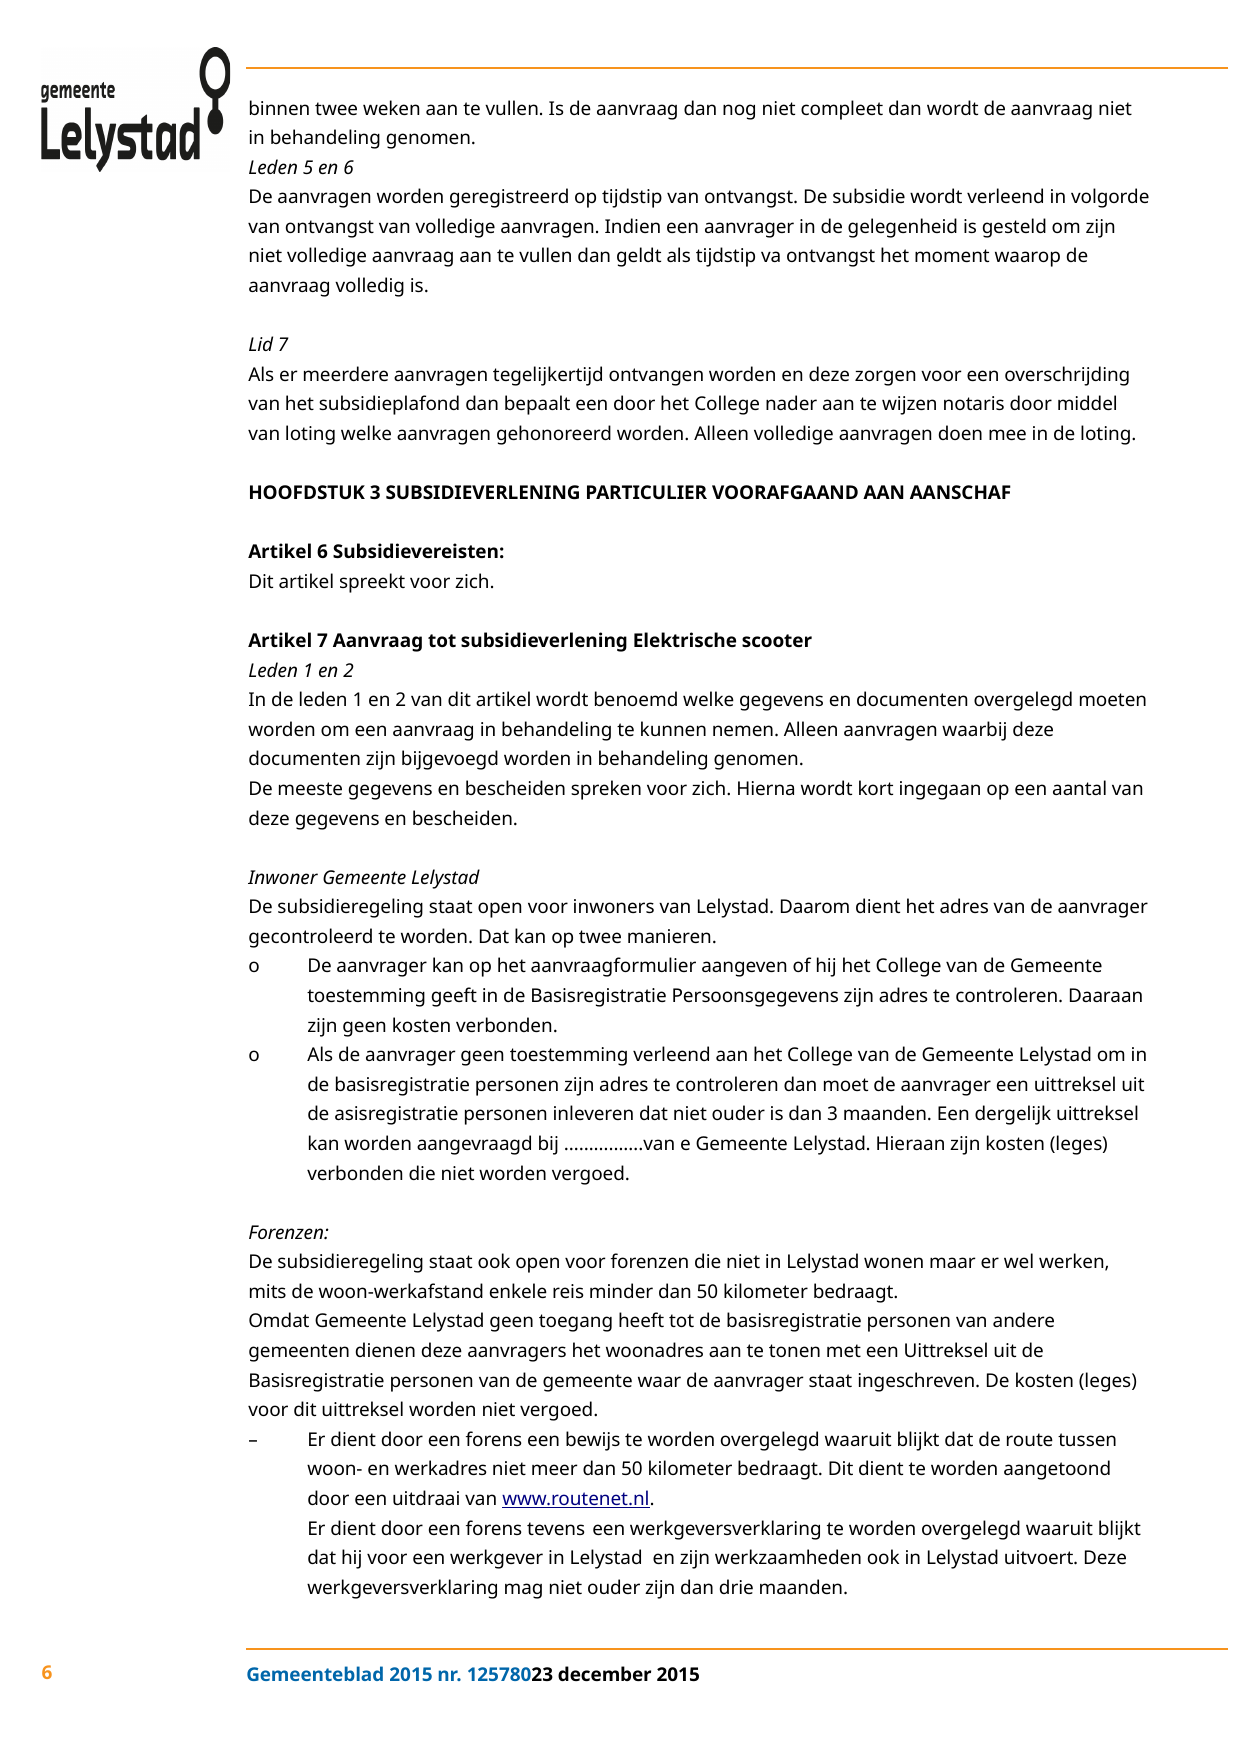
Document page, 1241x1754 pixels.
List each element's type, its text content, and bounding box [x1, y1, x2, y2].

list Er dient door een forens een bewijs te worden overgelegd waaruit blijkt dat de route tussen woon- en werkadres niet meer dan 50 kilometer bedraagt. Dit dient te worden aangetoond door een uitdraai van www.routenet.nl. [248, 1426, 1152, 1511]
text De aanvragen worden geregistreerd op tijdstip van ontvangst. De subsidie wordt verleend in volgorde van ontvangst van volledige aanvragen. Indien een aanvrager in de gelegenheid is gesteld om zijn niet volledige aanvraag aan te vullen dan geldt als tijdstip va ontvangst het moment waarop de aanvraag volledig is. [248, 183, 1152, 298]
text Dit artikel spreekt voor zich. [248, 568, 1152, 594]
picture [41, 47, 231, 172]
list Als de aanvrager geen toestemming verleend aan het College van de Gemeente Lelystad om in de basisregistratie personen zijn adres te controleren dan moet de aanvrager een uittreksel uit de asisregistratie personen inleveren dat niet ouder is dan 3 maanden. Een dergelijk uittreksel kan worden aangevraagd bij …………….van e Gemeente Lelystad. Hieraan zijn kosten (leges) verbonden die niet worden vergoed. [248, 1041, 1152, 1186]
text Forenzen: [248, 1219, 1152, 1245]
text Als er meerdere aanvragen tegelijkertijd ontvangen worden en deze zorgen voor een overschrijding van het subsidieplafond dan bepaalt een door het College nader aan te wijzen notaris door middel van loting welke aanvragen gehonoreerd worden. Alleen volledige aanvragen doen mee in de loting. [248, 361, 1152, 446]
text Leden 5 en 6 [248, 154, 1152, 180]
text Lid 7 [248, 331, 1152, 357]
text HOOFDSTUK 3 SUBSIDIEVERLENING PARTICULIER VOORAFGAAND AAN AANSCHAF [248, 479, 1152, 505]
text In de leden 1 en 2 van dit artikel wordt benoemd welke gegevens en documenten overgelegd moeten worden om een aanvraag in behandeling te kunnen nemen. Alleen aanvragen waarbij deze documenten zijn bijgevoegd worden in behandeling genomen. [248, 686, 1152, 771]
text binnen twee weken aan te vullen. Is de aanvraag dan nog niet compleet dan wordt de aanvraag niet in behandeling genomen. [248, 95, 1152, 150]
text Inwoner Gemeente Lelystad [248, 864, 1152, 890]
list De aanvrager kan op het aanvraagformulier aangeven of hij het College van de Gemeente toestemming geeft in de Basisregistratie Persoonsgegevens zijn adres te controleren. Daaraan zijn geen kosten verbonden. [248, 953, 1152, 1038]
text Artikel 6 Subsidievereisten: [248, 538, 1152, 564]
text De subsidieregeling staat open voor inwoners van Lelystad. Daarom dient het adres van de aanvrager gecontroleerd te worden. Dat kan op twee manieren. [248, 893, 1152, 949]
list Er dient door een forens tevens een werkgeversverklaring te worden overgelegd waaruit blijkt dat hij voor een werkgever in Lelystad en zijn werkzaamheden ook in Lelystad uitvoert. Deze werkgeversverklaring mag niet ouder zijn dan drie maanden. [248, 1515, 1152, 1600]
text De subsidieregeling staat ook open voor forenzen die niet in Lelystad wonen maar er wel werken, mits de woon-werkafstand enkele reis minder dan 50 kilometer bedraagt. [248, 1248, 1152, 1304]
text De meeste gegevens en bescheiden spreken voor zich. Hierna wordt kort ingegaan op een aantal van deze gegevens en bescheiden. [248, 775, 1152, 831]
text Artikel 7 Aanvraag tot subsidieverlening Elektrische scooter [248, 627, 1152, 653]
text Leden 1 en 2 [248, 657, 1152, 683]
text Omdat Gemeente Lelystad geen toegang heeft tot de basisregistratie personen van andere gemeenten dienen deze aanvragers het woonadres aan te tonen met een Uittreksel uit de Basisregistratie personen van de gemeente waar de aanvrager staat ingeschreven. De kosten (leges) voor dit uittreksel worden niet vergoed. [248, 1308, 1152, 1422]
